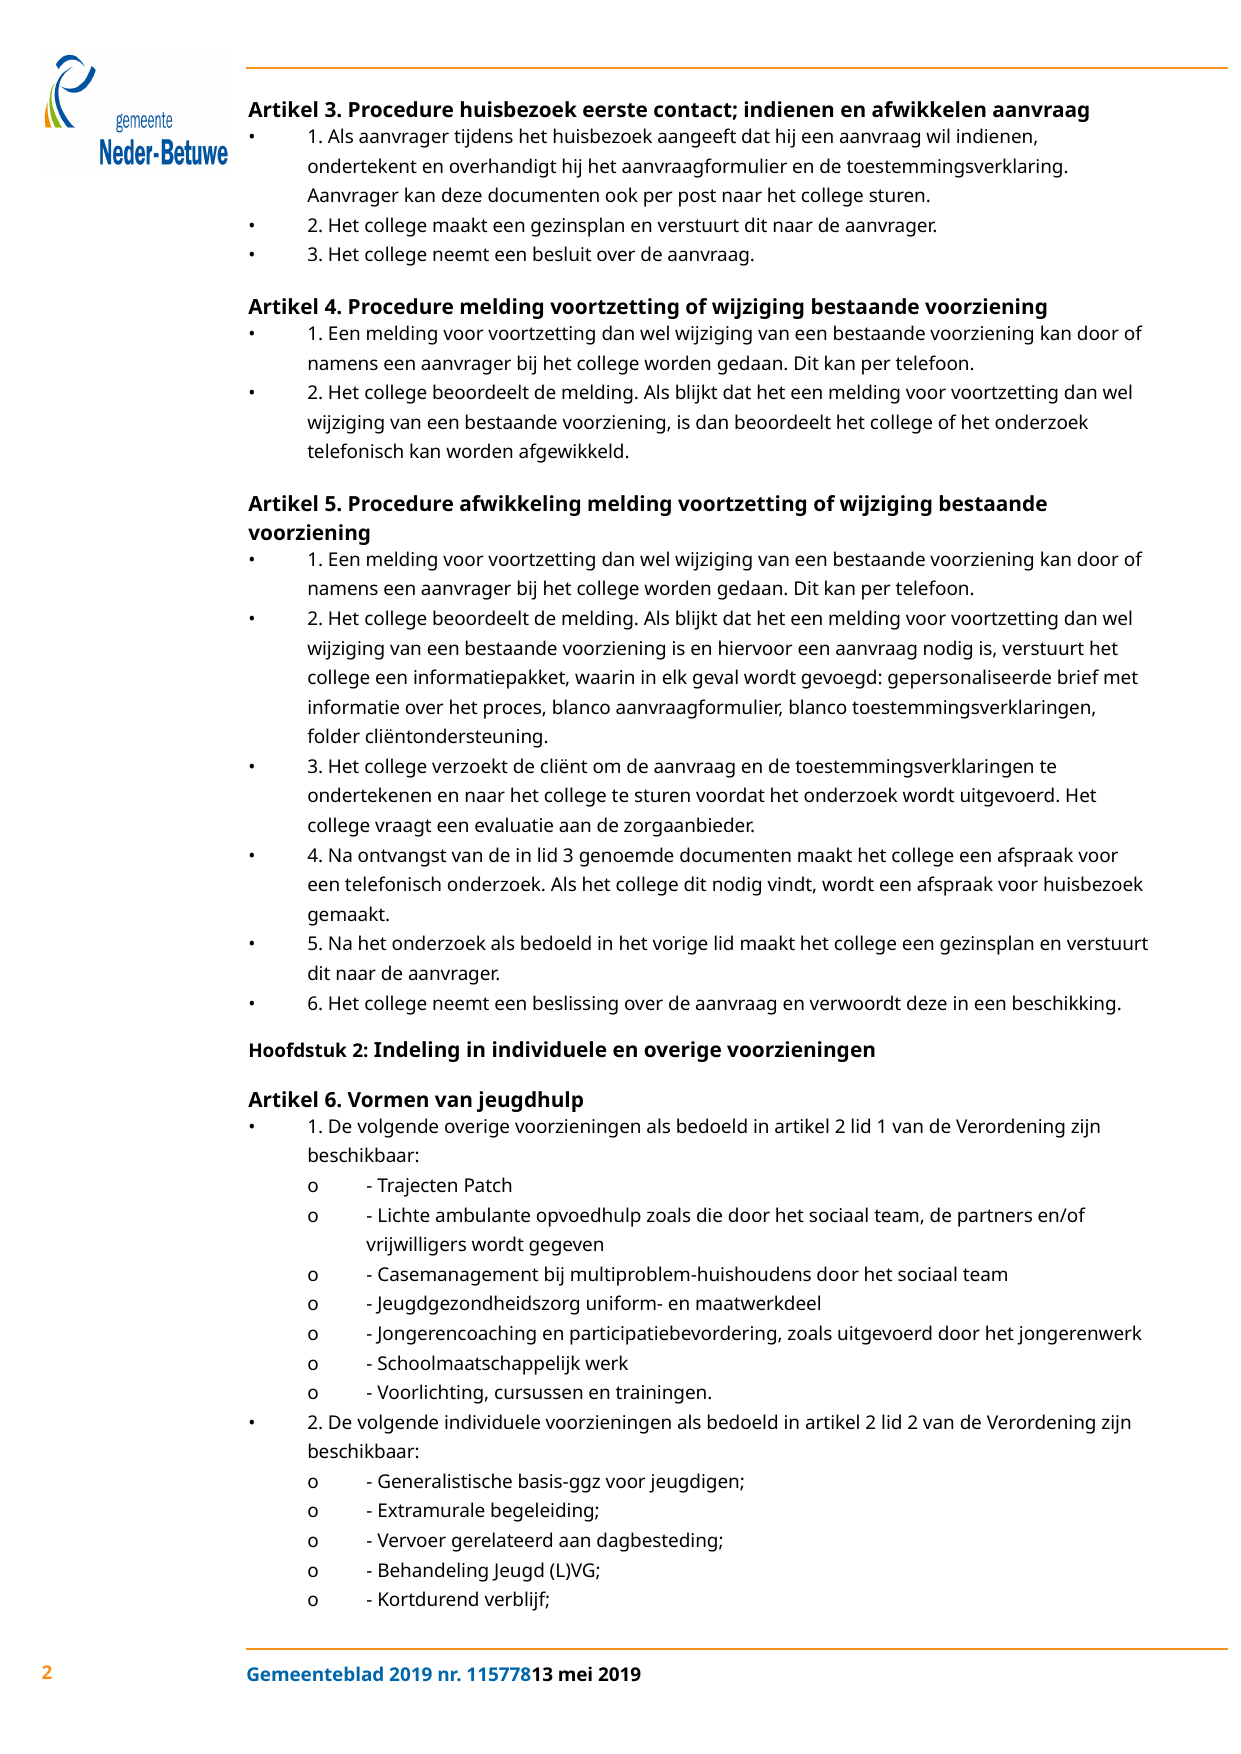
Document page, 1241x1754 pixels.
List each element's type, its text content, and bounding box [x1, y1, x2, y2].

list 2. Het college beoordeelt de melding. Als blijkt dat het een melding voor voortzetting dan wel wijziging van een bestaande voorziening, is dan beoordeelt het college of het onderzoek telefonisch kan worden afgewikkeld. [248, 379, 1152, 464]
text Artikel 3. Procedure huisbezoek eerste contact; indienen en afwikkelen aanvraag [248, 95, 1152, 123]
list 6. Het college neemt een beslissing over de aanvraag en verwoordt deze in een beschikking. [248, 990, 1152, 1016]
list - Extramurale begeleiding; [307, 1498, 1152, 1523]
list 4. Na ontvangst van de in lid 3 genoemde documenten maakt het college een afspraak voor een telefonisch onderzoek. Als het college dit nodig vindt, wordt een afspraak voor huisbezoek gemaakt. [248, 842, 1152, 927]
list - Vervoer gerelateerd aan dagbesteding; [307, 1527, 1152, 1553]
list - Jeugdgezondheidszorg uniform- en maatwerkdeel [307, 1291, 1152, 1316]
list 2. De volgende individuele voorzieningen als bedoeld in artikel 2 lid 2 van de Verordening zijn beschikbaar: [248, 1409, 1152, 1464]
list - Casemanagement bij multiproblem-huishoudens door het sociaal team [307, 1261, 1152, 1287]
picture [41, 47, 231, 172]
list 2. Het college beoordeelt de melding. Als blijkt dat het een melding voor voortzetting dan wel wijziging van een bestaande voorziening is en hiervoor een aanvraag nodig is, verstuurt het college een informatiepakket, waarin in elk geval wordt gevoegd: gepersonaliseerde brief met informatie over het proces, blanco aanvraagformulier, blanco toestemmingsverklaringen, folder cliëntondersteuning. [248, 605, 1152, 749]
list 3. Het college verzoekt de cliënt om de aanvraag en de toestemmingsverklaringen te ondertekenen en naar het college te sturen voordat het onderzoek wordt uitgevoerd. Het college vraagt een evaluatie aan de zorgaanbieder. [248, 753, 1152, 838]
list - Kortdurend verblijf; [307, 1586, 1152, 1612]
list - Trajecten Patch [307, 1172, 1152, 1198]
list 2. Het college maakt een gezinsplan en verstuurt dit naar de aanvrager. [248, 212, 1152, 238]
list 1. Een melding voor voortzetting dan wel wijziging van een bestaande voorziening kan door of namens een aanvrager bij het college worden gedaan. Dit kan per telefoon. [248, 320, 1152, 376]
list 1. De volgende overige voorzieningen als bedoeld in artikel 2 lid 1 van de Verordening zijn beschikbaar: [248, 1113, 1152, 1168]
list - Behandeling Jeugd (L)VG; [307, 1557, 1152, 1583]
list 1. Een melding voor voortzetting dan wel wijziging van een bestaande voorziening kan door of namens een aanvrager bij het college worden gedaan. Dit kan per telefoon. [248, 546, 1152, 601]
text Artikel 6. Vormen van jeugdhulp [248, 1085, 1152, 1113]
list 3. Het college neemt een besluit over de aanvraag. [248, 242, 1152, 267]
list - Schoolmaatschappelijk werk [307, 1350, 1152, 1376]
text Artikel 4. Procedure melding voortzetting of wijziging bestaande voorziening [248, 292, 1152, 320]
list - Jongerencoaching en participatiebevordering, zoals uitgevoerd door het jongerenwerk [307, 1320, 1152, 1346]
text Artikel 5. Procedure afwikkeling melding voortzetting of wijziging bestaande voorziening [248, 489, 1152, 546]
text Hoofdstuk 2: Indeling in individuele en overige voorzieningen [248, 1035, 1152, 1064]
list 1. Als aanvrager tijdens het huisbezoek aangeeft dat hij een aanvraag wil indienen, ondertekent en overhandigt hij het aanvraagformulier en de toestemmingsverklaring. Aanvrager kan deze documenten ook per post naar het college sturen. [248, 123, 1152, 208]
list - Lichte ambulante opvoedhulp zoals die door het sociaal team, de partners en/of vrijwilligers wordt gegeven [307, 1202, 1152, 1257]
list - Voorlichting, cursussen en trainingen. [307, 1379, 1152, 1405]
list 5. Na het onderzoek als bedoeld in het vorige lid maakt het college een gezinsplan en verstuurt dit naar de aanvrager. [248, 931, 1152, 986]
list - Generalistische basis-ggz voor jeugdigen; [307, 1468, 1152, 1494]
